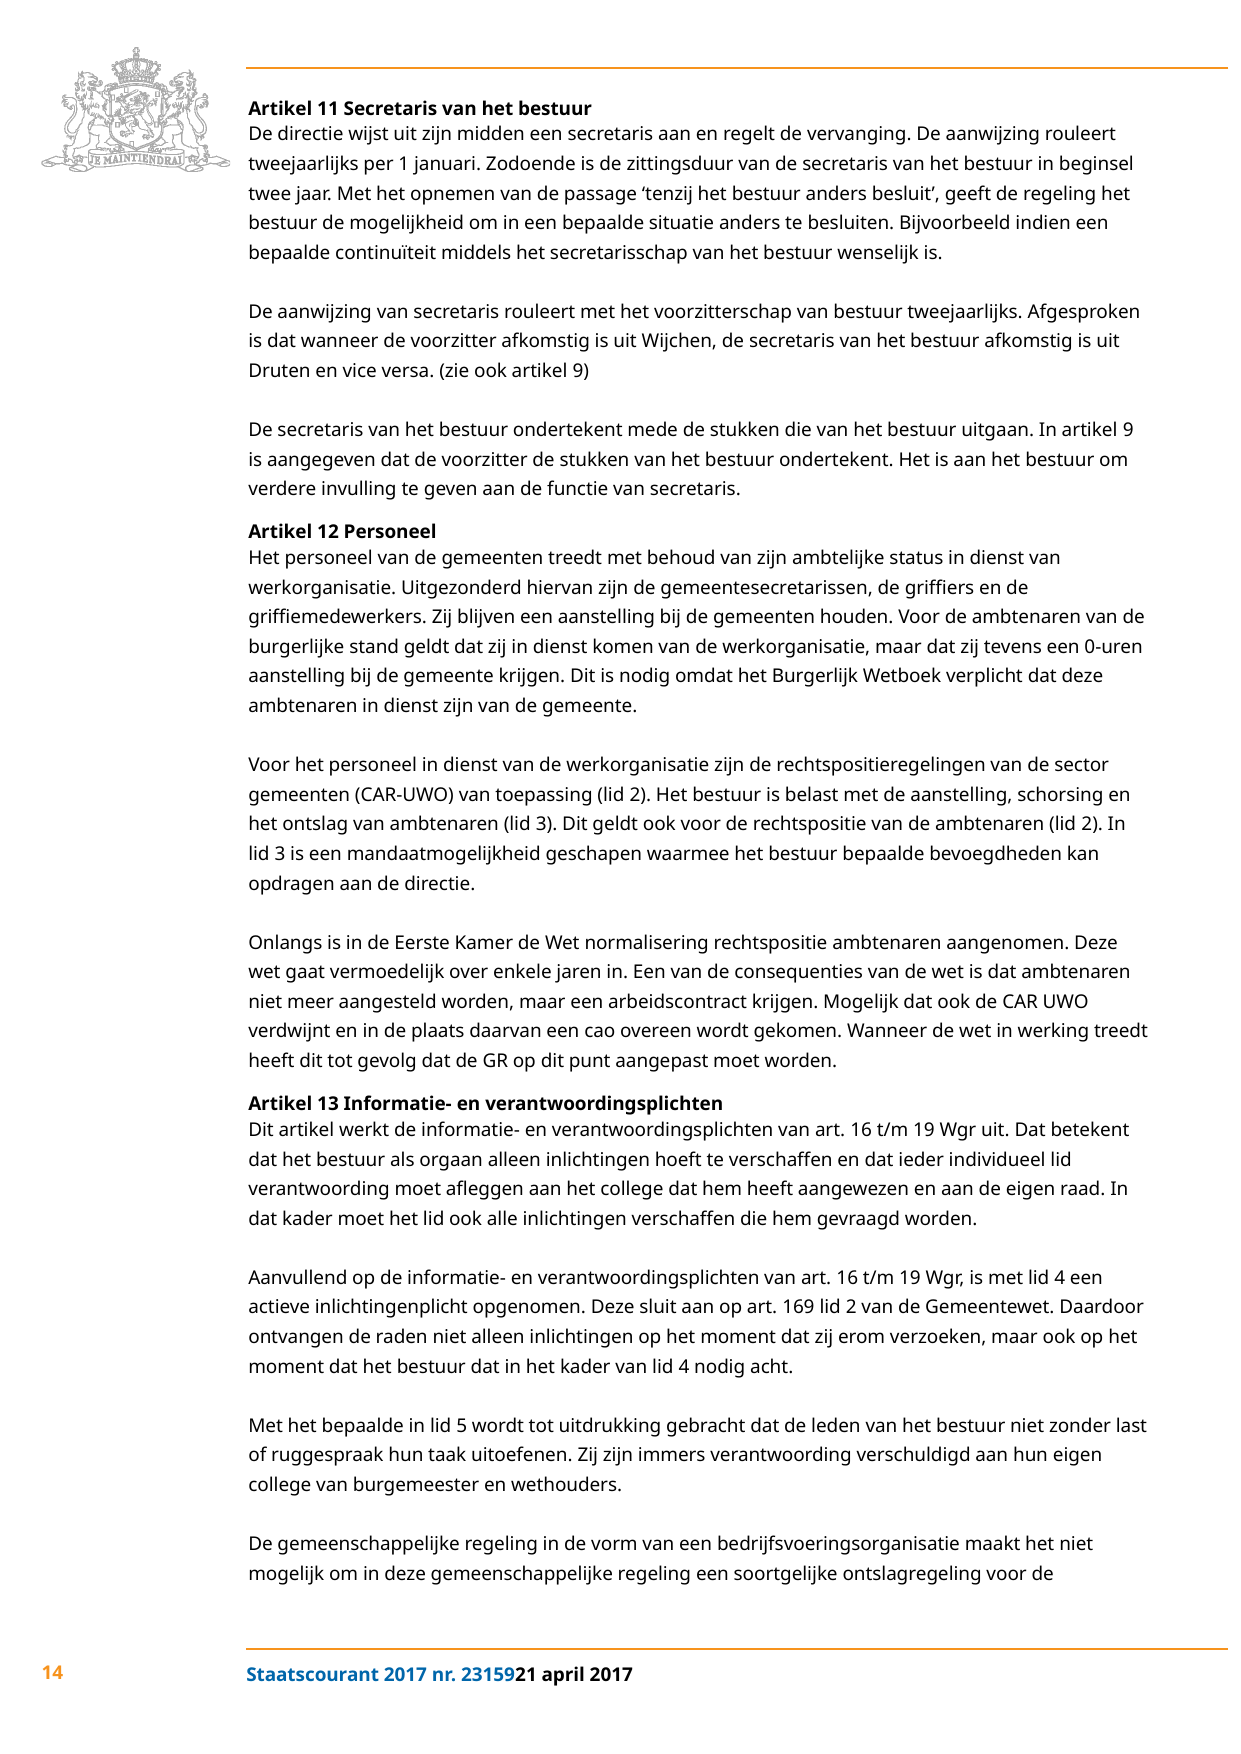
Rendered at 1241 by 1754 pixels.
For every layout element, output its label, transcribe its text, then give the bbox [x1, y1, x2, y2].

text Aanvullend op de informatie- en verantwoordingsplichten van art. 16 t/m 19 Wgr, is met lid 4 een actieve inlichtingenplicht opgenomen. Deze sluit aan op art. 169 lid 2 van de Gemeentewet. Daardoor ontvangen de raden niet alleen inlichtingen op het moment dat zij erom verzoeken, maar ook op het moment dat het bestuur dat in het kader van lid 4 nodig acht. [248, 1264, 1152, 1378]
text Dit artikel werkt de informatie- en verantwoordingsplichten van art. 16 t/m 19 Wgr uit. Dat betekent dat het bestuur als orgaan alleen inlichtingen hoeft te verschaffen en dat ieder individueel lid verantwoording moet afleggen aan het college dat hem heeft aangewezen en aan de eigen raad. In dat kader moet het lid ook alle inlichtingen verschaffen die hem gevraagd worden. [248, 1116, 1152, 1231]
text De aanwijzing van secretaris rouleert met het voorzitterschap van bestuur tweejaarlijks. Afgesproken is dat wanneer de voorzitter afkomstig is uit Wijchen, de secretaris van het bestuur afkomstig is uit Druten en vice versa. (zie ook artikel 9) [248, 298, 1152, 383]
text Artikel 11 Secretaris van het bestuur [248, 95, 1152, 121]
text De directie wijst uit zijn midden een secretaris aan en regelt de vervanging. De aanwijzing rouleert tweejaarlijks per 1 januari. Zodoende is de zittingsduur van de secretaris van het bestuur in beginsel twee jaar. Met het opnemen van de passage ‘tenzij het bestuur anders besluit’, geeft de regeling het bestuur de mogelijkheid om in een bepaalde situatie anders te besluiten. Bijvoorbeeld indien een bepaalde continuïteit middels het secretarisschap van het bestuur wenselijk is. [248, 121, 1152, 264]
picture [41, 47, 231, 172]
text Artikel 13 Informatie- en verantwoordingsplichten [248, 1090, 1152, 1116]
text Voor het personeel in dienst van de werkorganisatie zijn de rechtspositieregelingen van de sector gemeenten (CAR-UWO) van toepassing (lid 2). Het bestuur is belast met de aanstelling, schorsing en het ontslag van ambtenaren (lid 3). Dit geldt ook voor de rechtspositie van de ambtenaren (lid 2). In lid 3 is een mandaatmogelijkheid geschapen waarmee het bestuur bepaalde bevoegdheden kan opdragen aan de directie. [248, 751, 1152, 896]
text Het personeel van de gemeenten treedt met behoud van zijn ambtelijke status in dienst van werkorganisatie. Uitgezonderd hiervan zijn de gemeentesecretarissen, de griffiers en de griffiemedewerkers. Zij blijven een aanstelling bij de gemeenten houden. Voor de ambtenaren van de burgerlijke stand geldt dat zij in dienst komen van de werkorganisatie, maar dat zij tevens een 0-uren aanstelling bij de gemeente krijgen. Dit is nodig omdat het Burgerlijk Wetboek verplicht dat deze ambtenaren in dienst zijn van de gemeente. [248, 544, 1152, 718]
text De secretaris van het bestuur ondertekent mede de stukken die van het bestuur uitgaan. In artikel 9 is aangegeven dat de voorzitter de stukken van het bestuur ondertekent. Het is aan het bestuur om verdere invulling te geven aan de functie van secretaris. [248, 416, 1152, 501]
text Onlangs is in de Eerste Kamer de Wet normalisering rechtspositie ambtenaren aangenomen. Deze wet gaat vermoedelijk over enkele jaren in. Een van de consequenties van de wet is dat ambtenaren niet meer aangesteld worden, maar een arbeidscontract krijgen. Mogelijk dat ook de CAR UWO verdwijnt en in de plaats daarvan een cao overeen wordt gekomen. Wanneer de wet in werking treedt heeft dit tot gevolg dat de GR op dit punt aangepast moet worden. [248, 929, 1152, 1073]
text De gemeenschappelijke regeling in de vorm van een bedrijfsvoeringsorganisatie maakt het niet mogelijk om in deze gemeenschappelijke regeling een soortgelijke ontslagregeling voor de [248, 1530, 1152, 1586]
text Artikel 12 Personeel [248, 519, 1152, 544]
text Met het bepaalde in lid 5 wordt tot uitdrukking gebracht dat de leden van het bestuur niet zonder last of ruggespraak hun taak uitoefenen. Zij zijn immers verantwoording verschuldigd aan hun eigen college van burgemeester en wethouders. [248, 1412, 1152, 1497]
